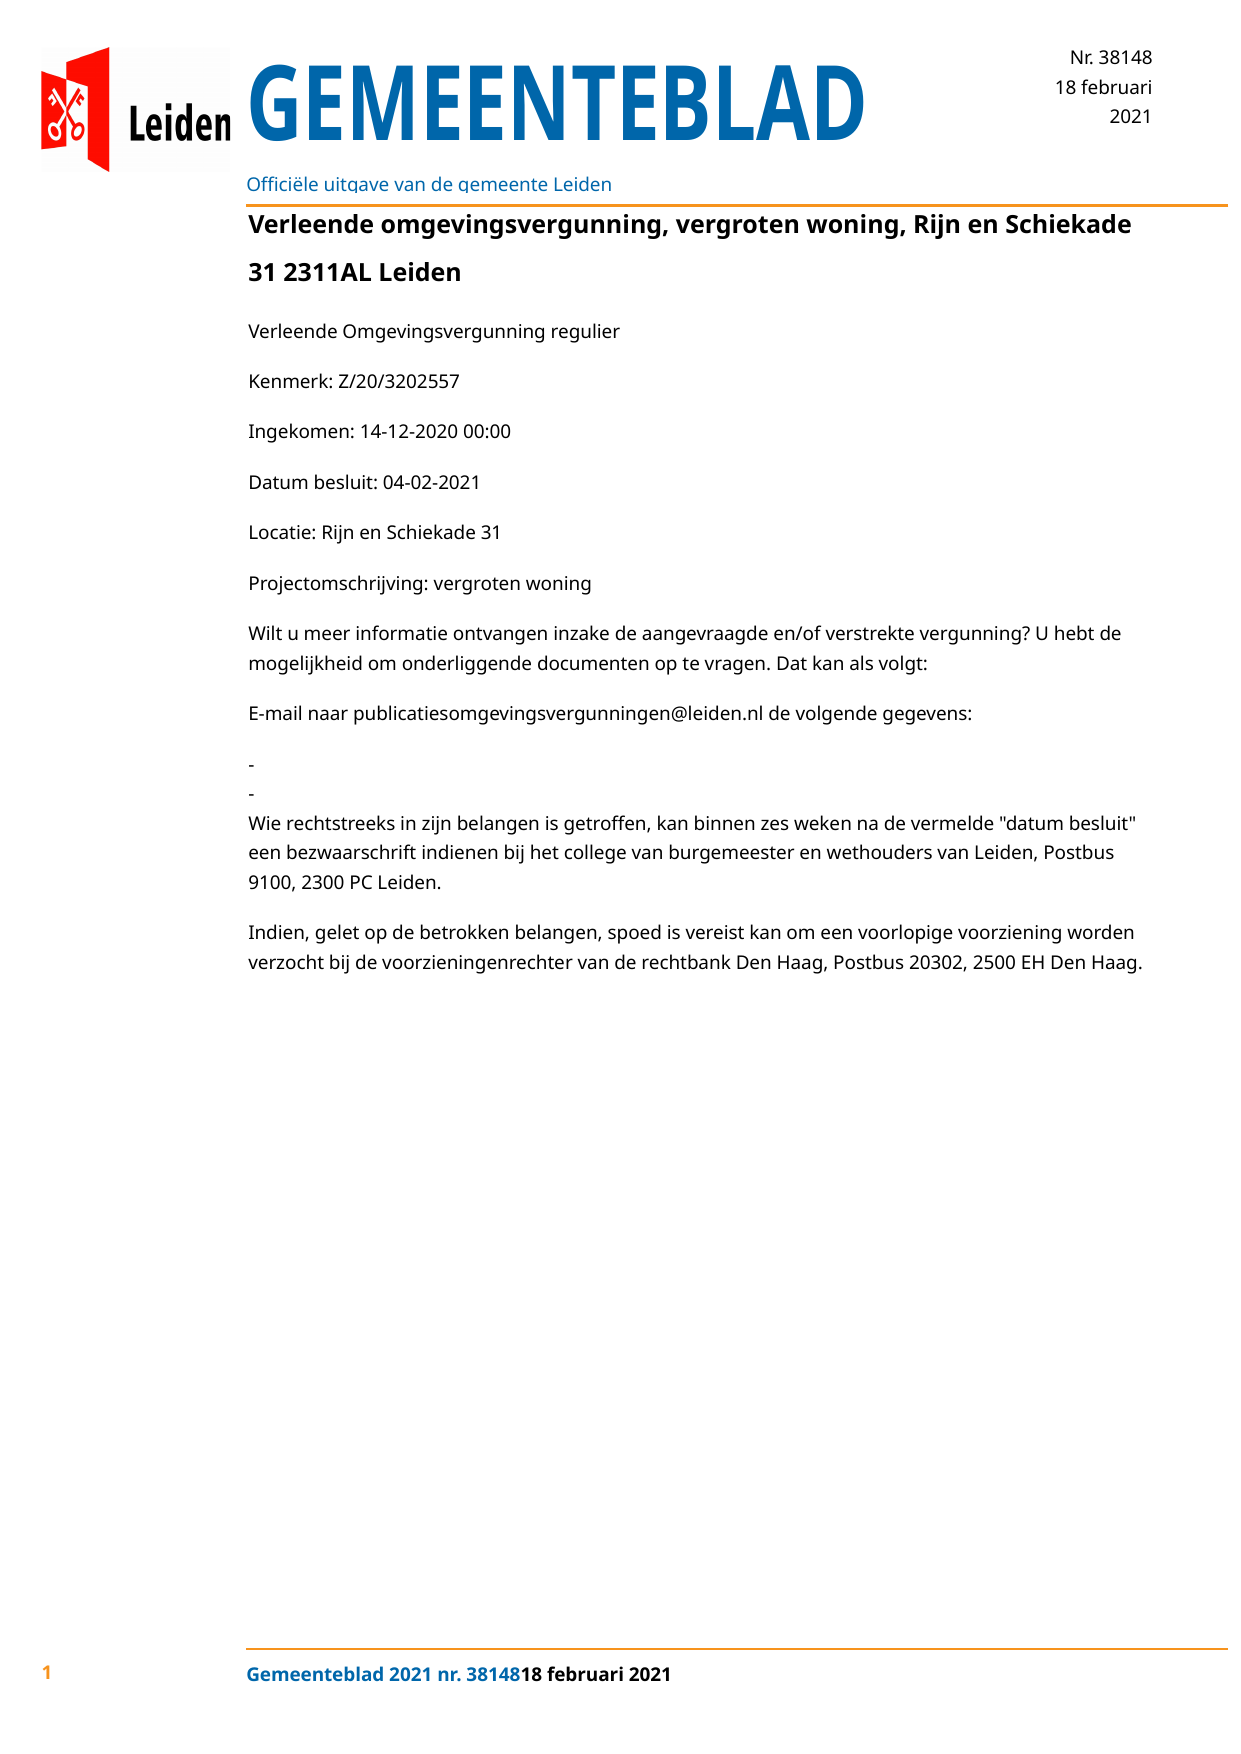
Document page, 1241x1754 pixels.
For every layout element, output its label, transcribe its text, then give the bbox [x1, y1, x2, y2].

text Kenmerk: Z/20/3202557 [248, 368, 1152, 394]
text Locatie: Rijn en Schiekade 31 [248, 519, 1152, 545]
text Wilt u meer informatie ontvangen inzake de aangevraagde en/of verstrekte vergunning? U hebt de mogelijkheid om onderliggende documenten op te vragen. Dat kan als volgt: [248, 620, 1152, 676]
picture [41, 47, 231, 172]
text Projectomschrijving: vergroten woning [248, 570, 1152, 596]
text Verleende omgevingsvergunning, vergroten woning, Rijn en Schiekade 31 2311AL Leiden [248, 207, 1152, 288]
text Indien, gelet op de betrokken belangen, spoed is vereist kan om een voorlopige voorziening worden verzocht bij de voorzieningenrechter van de rechtbank Den Haag, Postbus 20302, 2500 EH Den Haag. [248, 919, 1152, 975]
text Verleende Omgevingsvergunning regulier [248, 318, 1152, 344]
text Ingekomen: 14-12-2020 00:00 [248, 419, 1152, 444]
text E-mail naar publicatiesomgevingsvergunningen@leiden.nl de volgende gegevens: [248, 700, 1152, 726]
text Datum besluit: 04-02-2021 [248, 469, 1152, 495]
text Wie rechtstreeks in zijn belangen is getroffen, kan binnen zes weken na de vermelde "datum besluit" een bezwaarschrift indienen bij het college van burgemeester en wethouders van Leiden, Postbus 9100, 2300 PC Leiden. [248, 810, 1152, 895]
